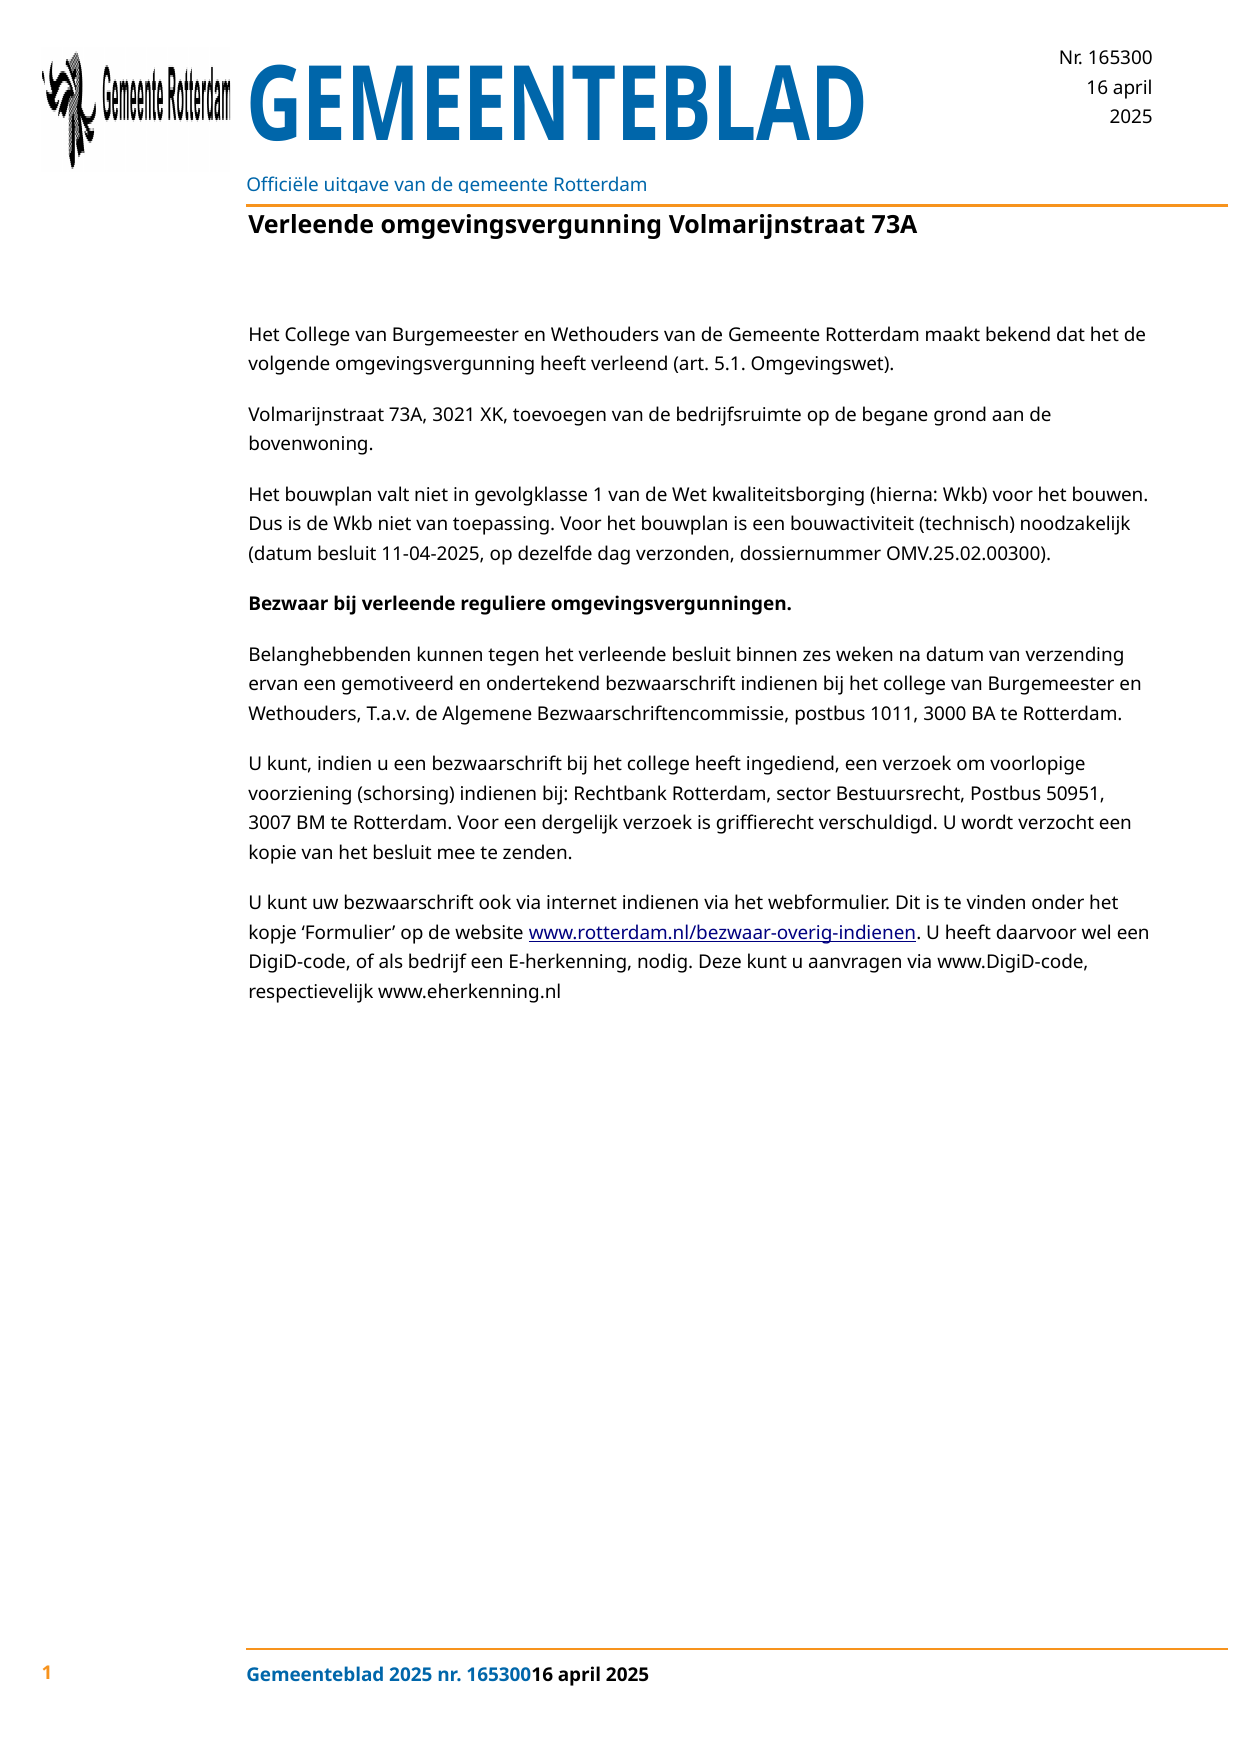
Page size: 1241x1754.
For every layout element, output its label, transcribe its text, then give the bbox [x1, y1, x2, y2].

text Het College van Burgemeester en Wethouders van de Gemeente Rotterdam maakt bekend dat het de volgende omgevingsvergunning heeft verleend (art. 5.1. Omgevingswet). [248, 321, 1152, 376]
text U kunt uw bezwaarschrift ook via internet indienen via het webformulier. Dit is te vinden onder het kopje ‘Formulier’ op de website www.rotterdam.nl/bezwaar-overig-indienen. U heeft daarvoor wel een DigiD-code, of als bedrijf een E-herkenning, nodig. Deze kunt u aanvragen via www.DigiD-code, respectievelijk www.eherkenning.nl [248, 889, 1152, 1004]
text Belanghebbenden kunnen tegen het verleende besluit binnen zes weken na datum van verzending ervan een gemotiveerd en ondertekend bezwaarschrift indienen bij het college van Burgemeester en Wethouders, T.a.v. de Algemene Bezwaarschriftencommissie, postbus 1011, 3000 BA te Rotterdam. [248, 641, 1152, 726]
text Volmarijnstraat 73A, 3021 XK, toevoegen van de bedrijfsruimte op de begane grond aan de bovenwoning. [248, 401, 1152, 456]
picture [41, 47, 231, 172]
text U kunt, indien u een bezwaarschrift bij het college heeft ingediend, een verzoek om voorlopige voorziening (schorsing) indienen bij: Rechtbank Rotterdam, sector Bestuursrecht, Postbus 50951, 3007 BM te Rotterdam. Voor een dergelijk verzoek is griffierecht verschuldigd. U wordt verzocht een kopie van het besluit mee te zenden. [248, 750, 1152, 865]
text Verleende omgevingsvergunning Volmarijnstraat 73A [248, 207, 1152, 241]
text Het bouwplan valt niet in gevolgklasse 1 van de Wet kwaliteitsborging (hierna: Wkb) voor het bouwen. Dus is de Wkb niet van toepassing. Voor het bouwplan is een bouwactiviteit (technisch) noodzakelijk (datum besluit 11-04-2025, op dezelfde dag verzonden, dossiernummer OMV.25.02.00300). [248, 481, 1152, 566]
text Bezwaar bij verleende reguliere omgevingsvergunningen. [248, 590, 1152, 616]
